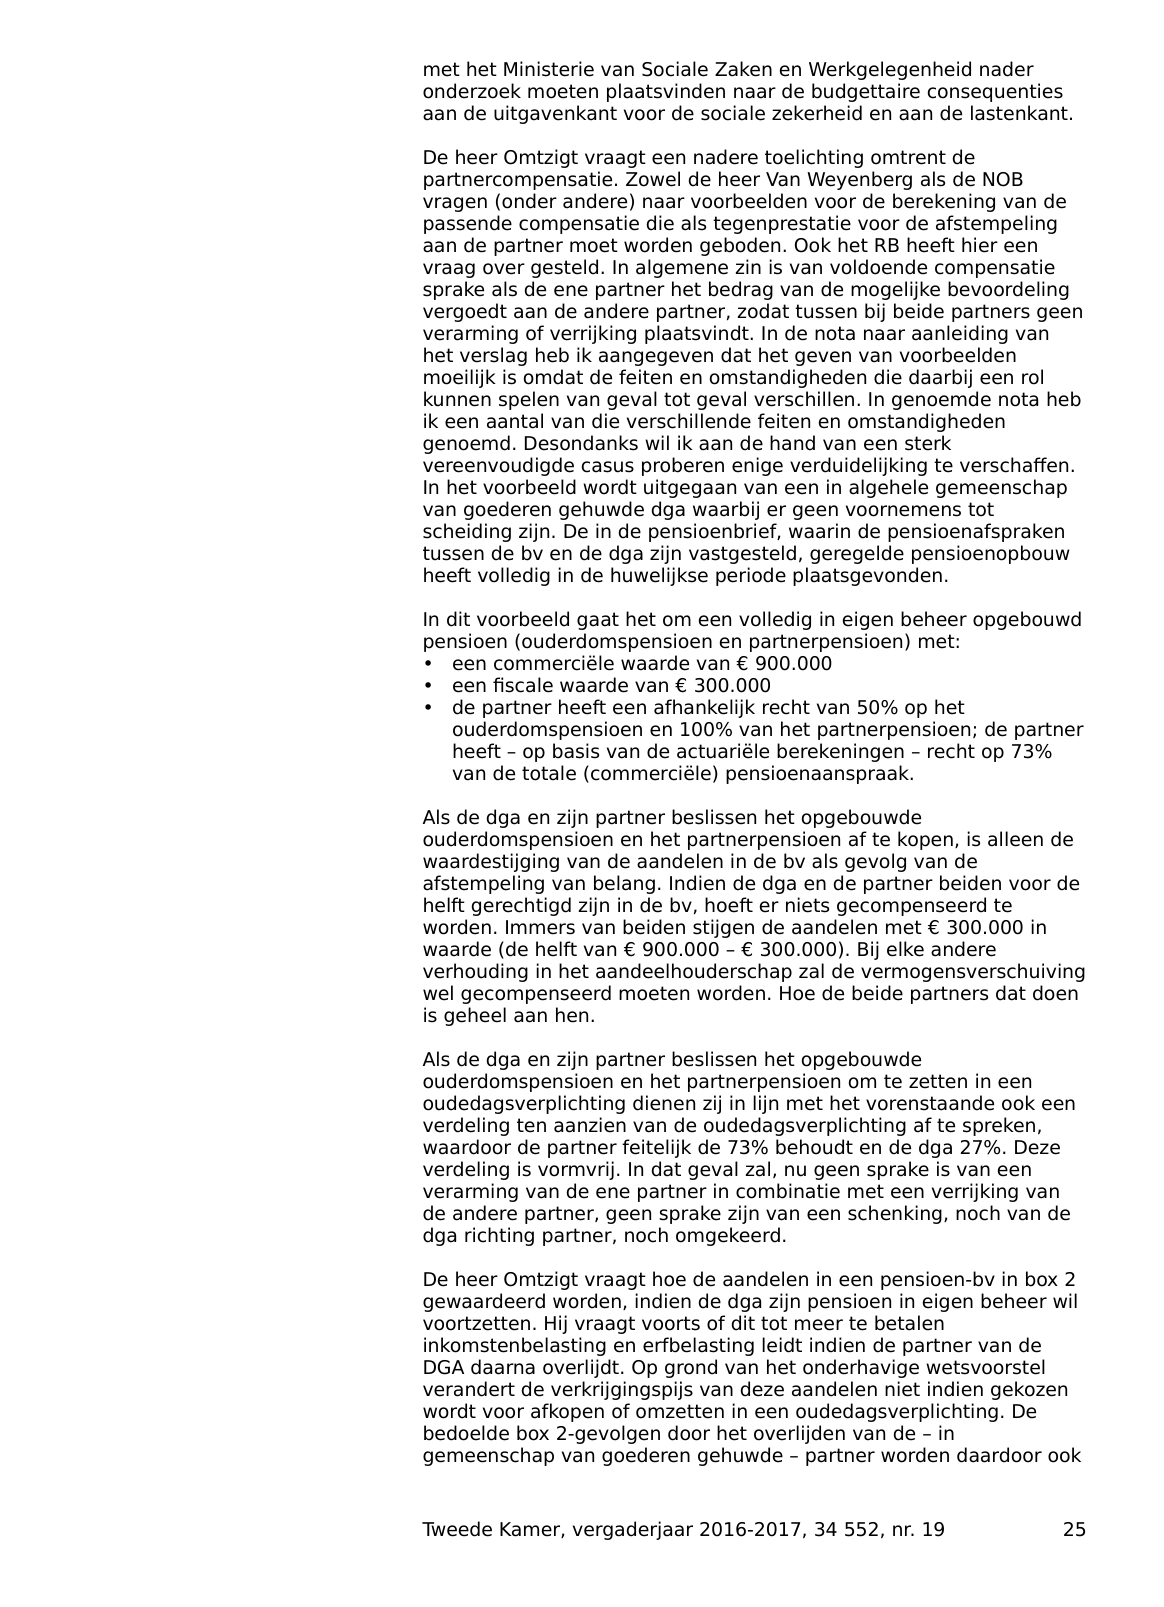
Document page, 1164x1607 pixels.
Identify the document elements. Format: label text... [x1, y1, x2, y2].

text De heer Omtzigt vraagt hoe de aandelen in een pensioen-bv in box 2 gewaardeerd worden, indien de dga zijn pensioen in eigen beheer wil voortzetten. Hij vraagt voorts of dit tot meer te betalen inkomstenbelasting en erfbelasting leidt indien de partner van de DGA daarna overlijdt. Op grond van het onderhavige wetsvoorstel verandert de verkrijgingspijs van deze aandelen niet indien gekozen wordt voor afkopen of omzetten in een oudedagsverplichting. De bedoelde box 2-gevolgen door het overlijden van de – in gemeenschap van goederen gehuwde – partner worden daardoor ook [422, 1269, 1087, 1467]
text De heer Omtzigt vraagt een nadere toelichting omtrent de partnercompensatie. Zowel de heer Van Weyenberg als de NOB vragen (onder andere) naar voorbeelden voor de berekening van de passende compensatie die als tegenprestatie voor de afstempeling aan de partner moet worden geboden. Ook het RB heeft hier een vraag over gesteld. In algemene zin is van voldoende compensatie sprake als de ene partner het bedrag van de mogelijke bevoordeling vergoedt aan de andere partner, zodat tussen bij beide partners geen verarming of verrijking plaatsvindt. In de nota naar aanleiding van het verslag heb ik aangegeven dat het geven van voorbeelden moeilijk is omdat de feiten en omstandigheden die daarbij een rol kunnen spelen van geval tot geval verschillen. In genoemde nota heb ik een aantal van die verschillende feiten en omstandigheden genoemd. Desondanks wil ik aan de hand van een sterk vereenvoudigde casus proberen enige verduidelijking te verschaffen. In het voorbeeld wordt uitgegaan van een in algehele gemeenschap van goederen gehuwde dga waarbij er geen voornemens tot scheiding zijn. De in de pensioenbrief, waarin de pensioenafspraken tussen de bv en de dga zijn vastgesteld, geregelde pensioenopbouw heeft volledig in de huwelijkse periode plaatsgevonden. [422, 147, 1087, 587]
text Als de dga en zijn partner beslissen het opgebouwde ouderdomspensioen en het partnerpensioen af te kopen, is alleen de waardestijging van de aandelen in de bv als gevolg van de afstempeling van belang. Indien de dga en de partner beiden voor de helft gerechtigd zijn in de bv, hoeft er niets gecompenseerd te worden. Immers van beiden stijgen de aandelen met € 300.000 in waarde (de helft van € 900.000 – € 300.000). Bij elke andere verhouding in het aandeelhouderschap zal de vermogensverschuiving wel gecompenseerd moeten worden. Hoe de beide partners dat doen is geheel aan hen. [422, 807, 1087, 1027]
text met het Ministerie van Sociale Zaken en Werkgelegenheid nader onderzoek moeten plaatsvinden naar de budgettaire consequenties aan de uitgavenkant voor de sociale zekerheid en aan de lastenkant. [422, 59, 1087, 125]
text • de partner heeft een afhankelijk recht van 50% op het ouderdomspensioen en 100% van het partnerpensioen; de partner heeft – op basis van de actuariële berekeningen – recht op 73% van de totale (commerciële) pensioenaanspraak. [422, 697, 1087, 785]
text • een fiscale waarde van € 300.000 [422, 675, 1087, 697]
text Als de dga en zijn partner beslissen het opgebouwde ouderdomspensioen en het partnerpensioen om te zetten in een oudedagsverplichting dienen zij in lijn met het vorenstaande ook een verdeling ten aanzien van de oudedagsverplichting af te spreken, waardoor de partner feitelijk de 73% behoudt en de dga 27%. Deze verdeling is vormvrij. In dat geval zal, nu geen sprake is van een verarming van de ene partner in combinatie met een verrijking van de andere partner, geen sprake zijn van een schenking, noch van de dga richting partner, noch omgekeerd. [422, 1049, 1087, 1247]
text In dit voorbeeld gaat het om een volledig in eigen beheer opgebouwd pensioen (ouderdomspensioen en partnerpensioen) met: [422, 609, 1087, 653]
text • een commerciële waarde van € 900.000 [422, 653, 1087, 675]
